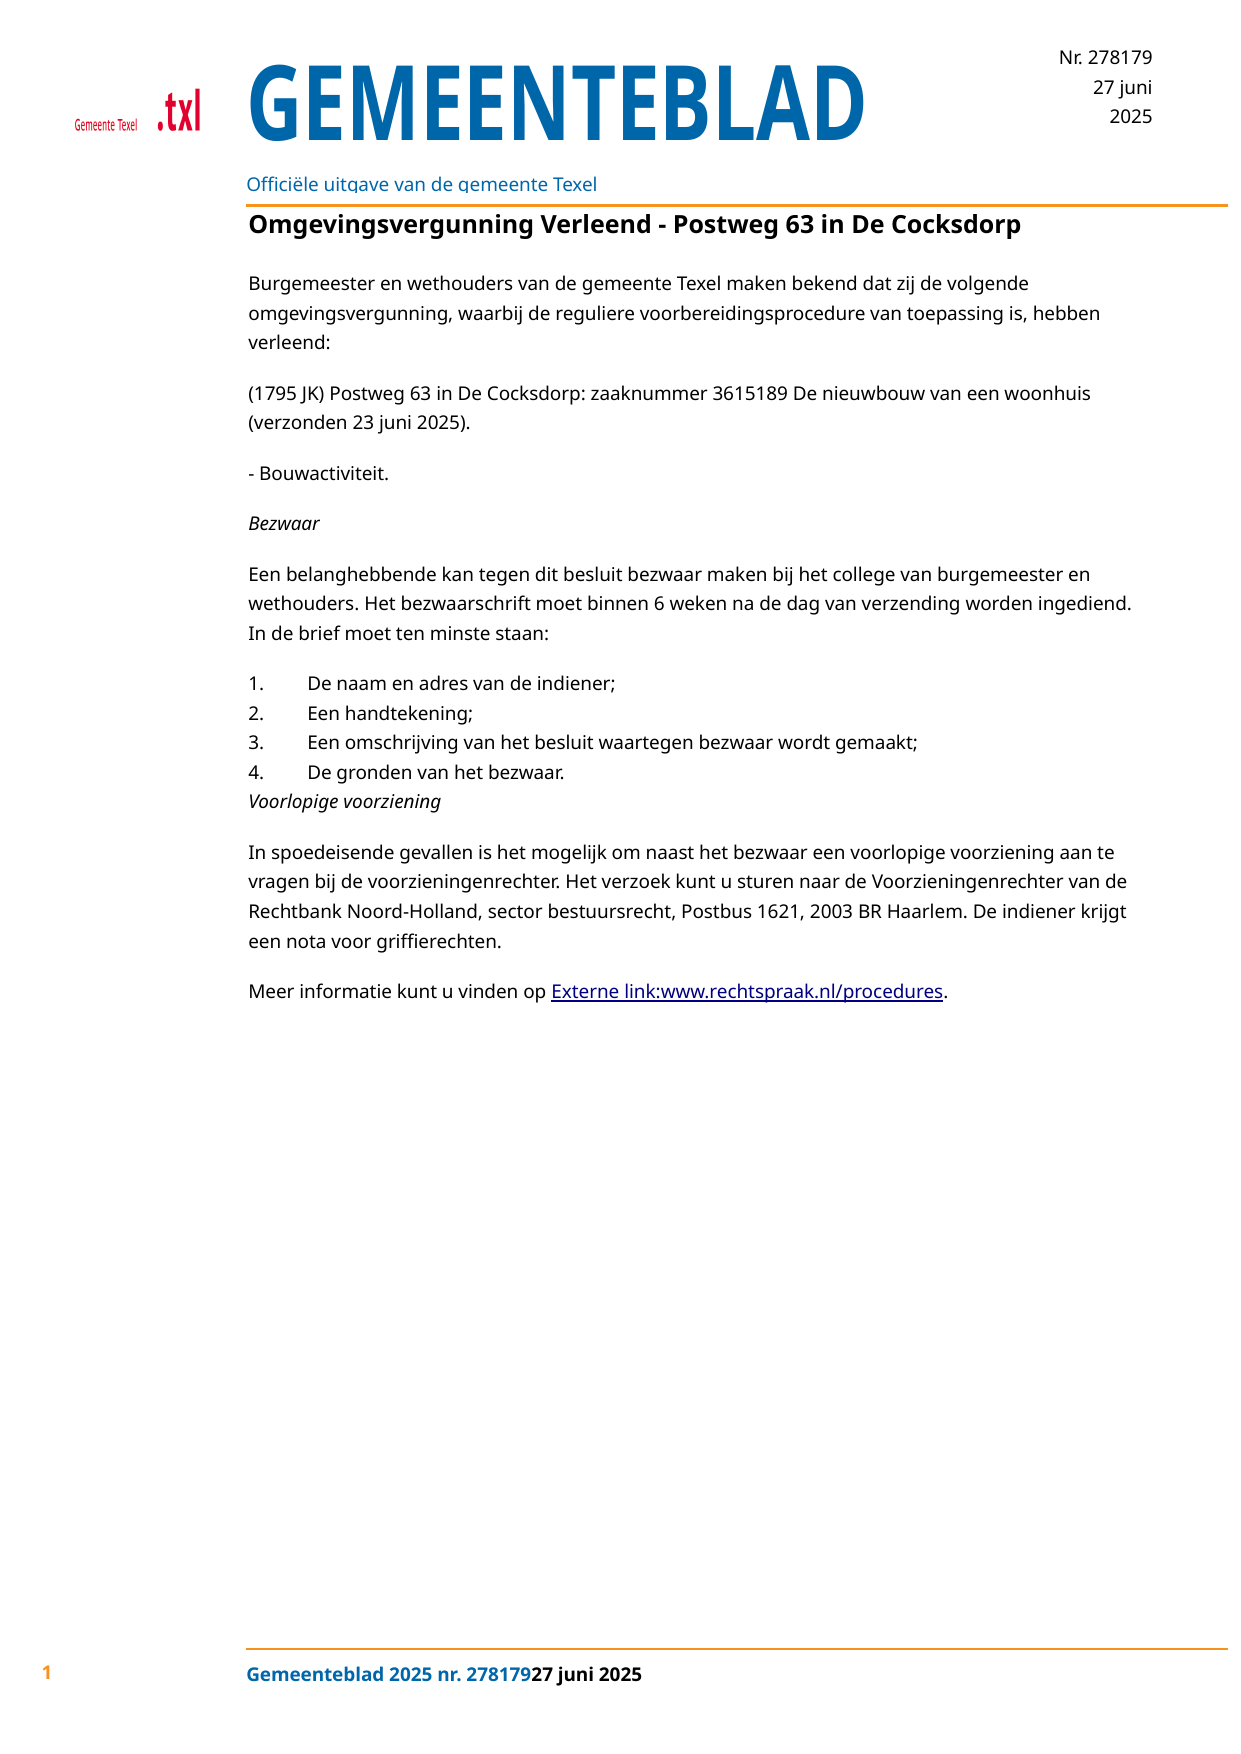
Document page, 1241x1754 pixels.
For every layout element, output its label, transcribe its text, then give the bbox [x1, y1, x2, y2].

text Omgevingsvergunning Verleend - Postweg 63 in De Cocksdorp [248, 207, 1152, 241]
list De gronden van het bezwaar. [248, 759, 1152, 785]
text Bezwaar [248, 510, 1152, 536]
list Een omschrijving van het besluit waartegen bezwaar wordt gemaakt; [248, 729, 1152, 755]
text Een belanghebbende kan tegen dit besluit bezwaar maken bij het college van burgemeester en wethouders. Het bezwaarschrift moet binnen 6 weken na de dag van verzending worden ingediend. In de brief moet ten minste staan: [248, 561, 1152, 646]
list Een handtekening; [248, 700, 1152, 726]
text Burgemeester en wethouders van de gemeente Texel maken bekend dat zij de volgende omgevingsvergunning, waarbij de reguliere voorbereidingsprocedure van toepassing is, hebben verleend: [248, 270, 1152, 355]
text (1795 JK) Postweg 63 in De Cocksdorp: zaaknummer 3615189 De nieuwbouw van een woonhuis (verzonden 23 juni 2025). [248, 380, 1152, 435]
list De naam en adres van de indiener; [248, 670, 1152, 696]
text - Bouwactiviteit. [248, 460, 1152, 486]
text Meer informatie kunt u vinden op Externe link:www.rechtspraak.nl/procedures. [248, 978, 1152, 1004]
picture [41, 47, 231, 172]
text In spoedeisende gevallen is het mogelijk om naast het bezwaar een voorlopige voorziening aan te vragen bij de voorzieningenrechter. Het verzoek kunt u sturen naar de Voorzieningenrechter van de Rechtbank Noord-Holland, sector bestuursrecht, Postbus 1621, 2003 BR Haarlem. De indiener krijgt een nota voor griffierechten. [248, 839, 1152, 953]
text Voorlopige voorziening [248, 789, 1152, 814]
